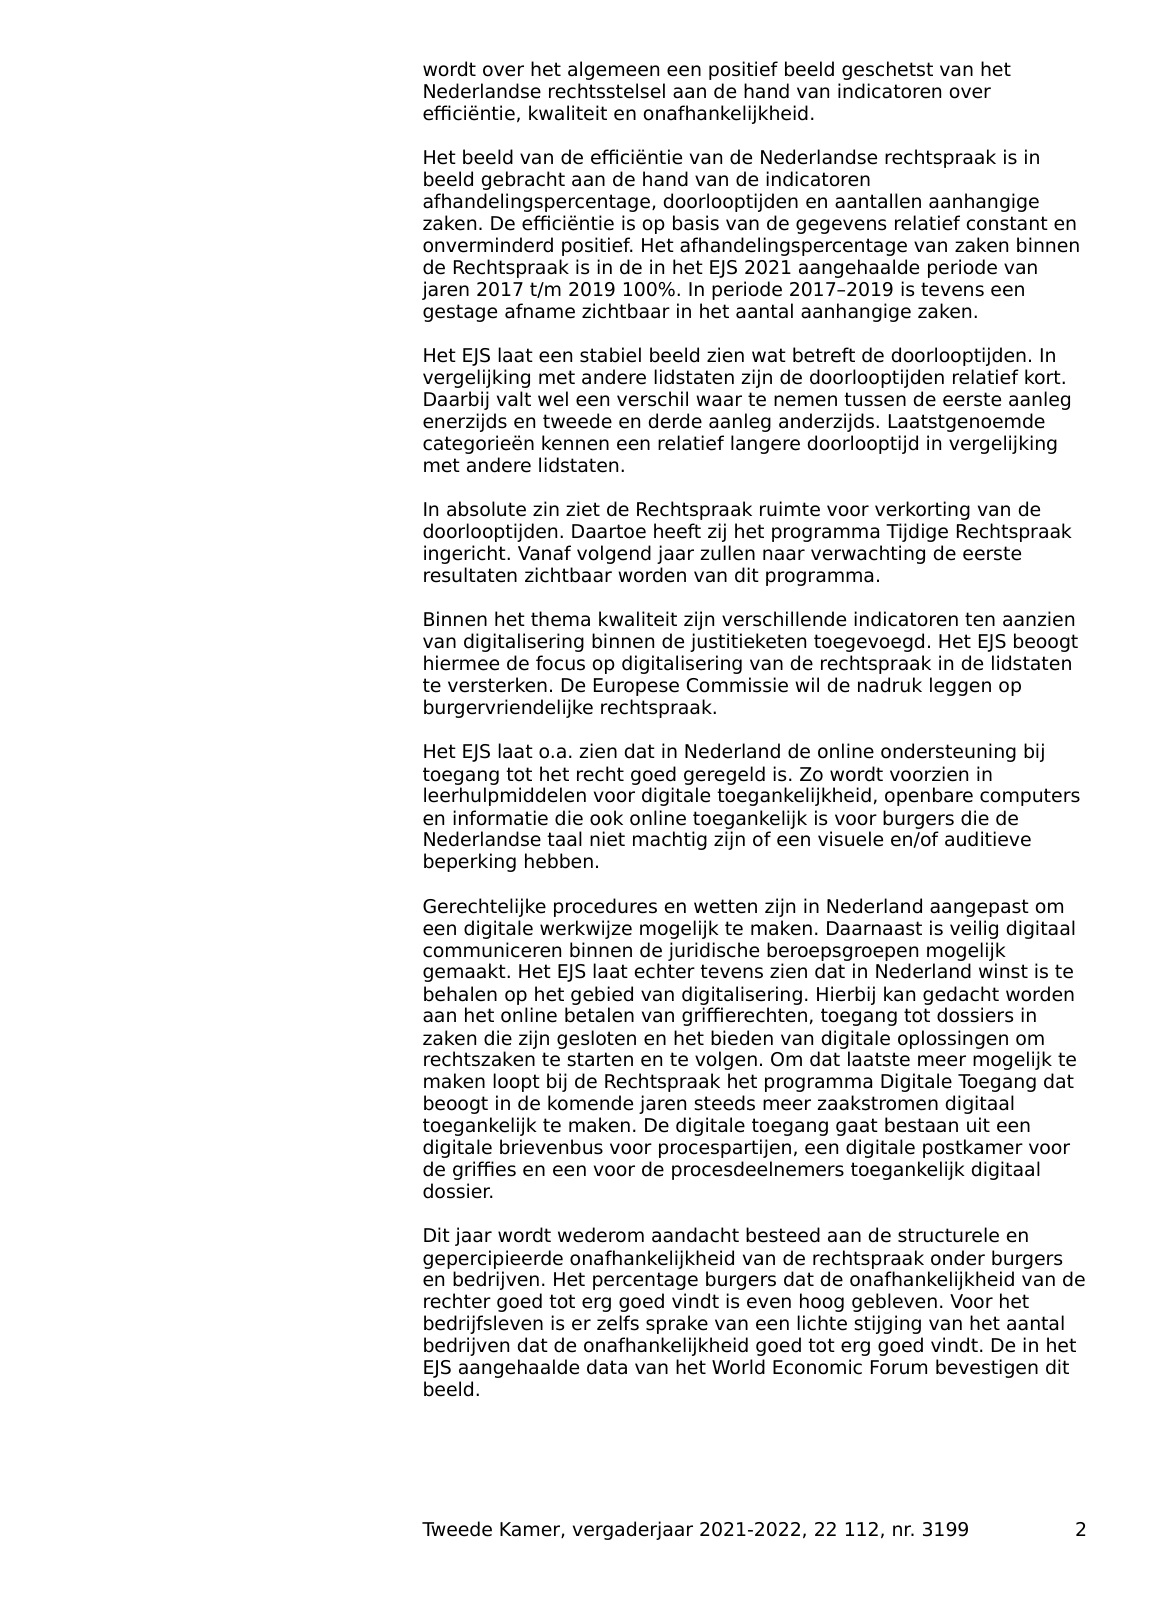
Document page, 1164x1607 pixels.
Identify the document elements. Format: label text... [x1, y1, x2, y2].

text In absolute zin ziet de Rechtspraak ruimte voor verkorting van de doorlooptijden. Daartoe heeft zij het programma Tijdige Rechtspraak ingericht. Vanaf volgend jaar zullen naar verwachting de eerste resultaten zichtbaar worden van dit programma. [422, 499, 1087, 587]
text Het EJS laat een stabiel beeld zien wat betreft de doorlooptijden. In vergelijking met andere lidstaten zijn de doorlooptijden relatief kort. Daarbij valt wel een verschil waar te nemen tussen de eerste aanleg enerzijds en tweede en derde aanleg anderzijds. Laatstgenoemde categorieën kennen een relatief langere doorlooptijd in vergelijking met andere lidstaten. [422, 345, 1087, 477]
text Het beeld van de efficiëntie van de Nederlandse rechtspraak is in beeld gebracht aan de hand van de indicatoren afhandelingspercentage, doorlooptijden en aantallen aanhangige zaken. De efficiëntie is op basis van de gegevens relatief constant en onverminderd positief. Het afhandelingspercentage van zaken binnen de Rechtspraak is in de in het EJS 2021 aangehaalde periode van jaren 2017 t/m 2019 100%. In periode 2017–2019 is tevens een gestage afname zichtbaar in het aantal aanhangige zaken. [422, 147, 1087, 323]
text Het EJS laat o.a. zien dat in Nederland de online ondersteuning bij toegang tot het recht goed geregeld is. Zo wordt voorzien in leerhulpmiddelen voor digitale toegankelijkheid, openbare computers en informatie die ook online toegankelijk is voor burgers die de Nederlandse taal niet machtig zijn of een visuele en/of auditieve beperking hebben. [422, 741, 1087, 873]
text wordt over het algemeen een positief beeld geschetst van het Nederlandse rechtsstelsel aan de hand van indicatoren over efficiëntie, kwaliteit en onafhankelijkheid. [422, 59, 1087, 125]
text Dit jaar wordt wederom aandacht besteed aan de structurele en gepercipieerde onafhankelijkheid van de rechtspraak onder burgers en bedrijven. Het percentage burgers dat de onafhankelijkheid van de rechter goed tot erg goed vindt is even hoog gebleven. Voor het bedrijfsleven is er zelfs sprake van een lichte stijging van het aantal bedrijven dat de onafhankelijkheid goed tot erg goed vindt. De in het EJS aangehaalde data van het World Economic Forum bevestigen dit beeld. [422, 1225, 1087, 1401]
text Binnen het thema kwaliteit zijn verschillende indicatoren ten aanzien van digitalisering binnen de justitieketen toegevoegd. Het EJS beoogt hiermee de focus op digitalisering van de rechtspraak in de lidstaten te versterken. De Europese Commissie wil de nadruk leggen op burgervriendelijke rechtspraak. [422, 609, 1087, 719]
text Gerechtelijke procedures en wetten zijn in Nederland aangepast om een digitale werkwijze mogelijk te maken. Daarnaast is veilig digitaal communiceren binnen de juridische beroepsgroepen mogelijk gemaakt. Het EJS laat echter tevens zien dat in Nederland winst is te behalen op het gebied van digitalisering. Hierbij kan gedacht worden aan het online betalen van griffierechten, toegang tot dossiers in zaken die zijn gesloten en het bieden van digitale oplossingen om rechtszaken te starten en te volgen. Om dat laatste meer mogelijk te maken loopt bij de Rechtspraak het programma Digitale Toegang dat beoogt in de komende jaren steeds meer zaakstromen digitaal toegankelijk te maken. De digitale toegang gaat bestaan uit een digitale brievenbus voor procespartijen, een digitale postkamer voor de griffies en een voor de procesdeelnemers toegankelijk digitaal dossier. [422, 896, 1087, 1203]
